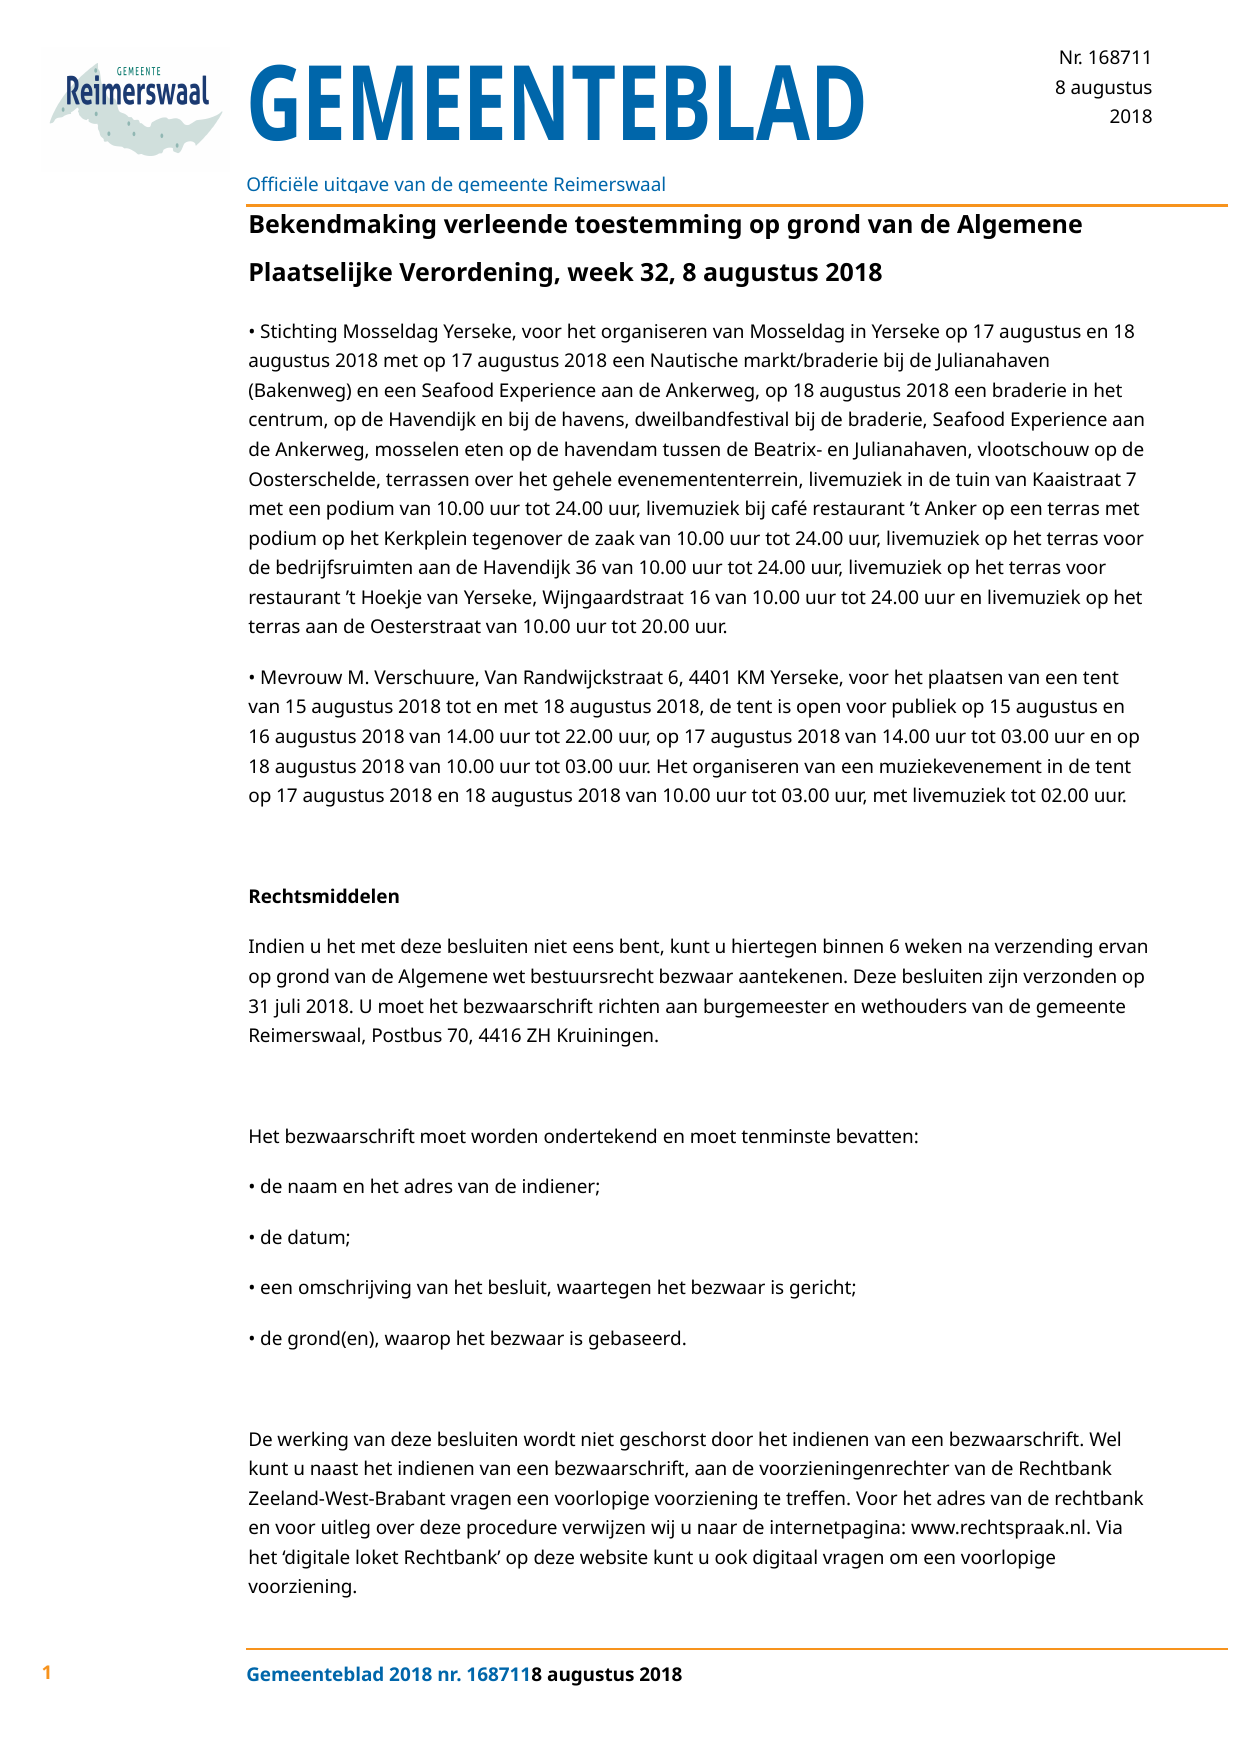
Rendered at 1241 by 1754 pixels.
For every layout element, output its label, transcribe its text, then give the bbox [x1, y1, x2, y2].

picture [41, 47, 231, 172]
text Indien u het met deze besluiten niet eens bent, kunt u hiertegen binnen 6 weken na verzending ervan op grond van de Algemene wet bestuursrecht bezwaar aantekenen. Deze besluiten zijn verzonden op 31 juli 2018. U moet het bezwaarschrift richten aan burgemeester en wethouders van de gemeente Reimerswaal, Postbus 70, 4416 ZH Kruiningen. [248, 934, 1152, 1048]
text • de datum; [248, 1224, 1152, 1250]
text Rechtsmiddelen [248, 883, 1152, 909]
text • Stichting Mosseldag Yerseke, voor het organiseren van Mosseldag in Yerseke op 17 augustus en 18 augustus 2018 met op 17 augustus 2018 een Nautische markt/braderie bij de Julianahaven (Bakenweg) en een Seafood Experience aan de Ankerweg, op 18 augustus 2018 een braderie in het centrum, op de Havendijk en bij de havens, dweilbandfestival bij de braderie, Seafood Experience aan de Ankerweg, mosselen eten op de havendam tussen de Beatrix- en Julianahaven, vlootschouw op de Oosterschelde, terrassen over het gehele evenemententerrein, livemuziek in de tuin van Kaaistraat 7 met een podium van 10.00 uur tot 24.00 uur, livemuziek bij café restaurant ’t Anker op een terras met podium op het Kerkplein tegenover de zaak van 10.00 uur tot 24.00 uur, livemuziek op het terras voor de bedrijfsruimten aan de Havendijk 36 van 10.00 uur tot 24.00 uur, livemuziek op het terras voor restaurant ’t Hoekje van Yerseke, Wijngaardstraat 16 van 10.00 uur tot 24.00 uur en livemuziek op het terras aan de Oesterstraat van 10.00 uur tot 20.00 uur. [248, 318, 1152, 639]
text De werking van deze besluiten wordt niet geschorst door het indienen van een bezwaarschrift. Wel kunt u naast het indienen van een bezwaarschrift, aan de voorzieningenrechter van de Rechtbank Zeeland-West-Brabant vragen een voorlopige voorziening te treffen. Voor het adres van de rechtbank en voor uitleg over deze procedure verwijzen wij u naar de internetpagina: www.rechtspraak.nl. Via het ‘digitale loket Rechtbank’ op deze website kunt u ook digitaal vragen om een voorlopige voorziening. [248, 1426, 1152, 1599]
text • de grond(en), waarop het bezwaar is gebaseerd. [248, 1325, 1152, 1351]
text • Mevrouw M. Verschuure, Van Randwijckstraat 6, 4401 KM Yerseke, voor het plaatsen van een tent van 15 augustus 2018 tot en met 18 augustus 2018, de tent is open voor publiek op 15 augustus en 16 augustus 2018 van 14.00 uur tot 22.00 uur, op 17 augustus 2018 van 14.00 uur tot 03.00 uur en op 18 augustus 2018 van 10.00 uur tot 03.00 uur. Het organiseren van een muziekevenement in de tent op 17 augustus 2018 en 18 augustus 2018 van 10.00 uur tot 03.00 uur, met livemuziek tot 02.00 uur. [248, 664, 1152, 808]
text • een omschrijving van het besluit, waartegen het bezwaar is gericht; [248, 1274, 1152, 1300]
text Bekendmaking verleende toestemming op grond van de Algemene Plaatselijke Verordening, week 32, 8 augustus 2018 [248, 207, 1152, 288]
text • de naam en het adres van de indiener; [248, 1174, 1152, 1199]
text Het bezwaarschrift moet worden ondertekend en moet tenminste bevatten: [248, 1123, 1152, 1149]
